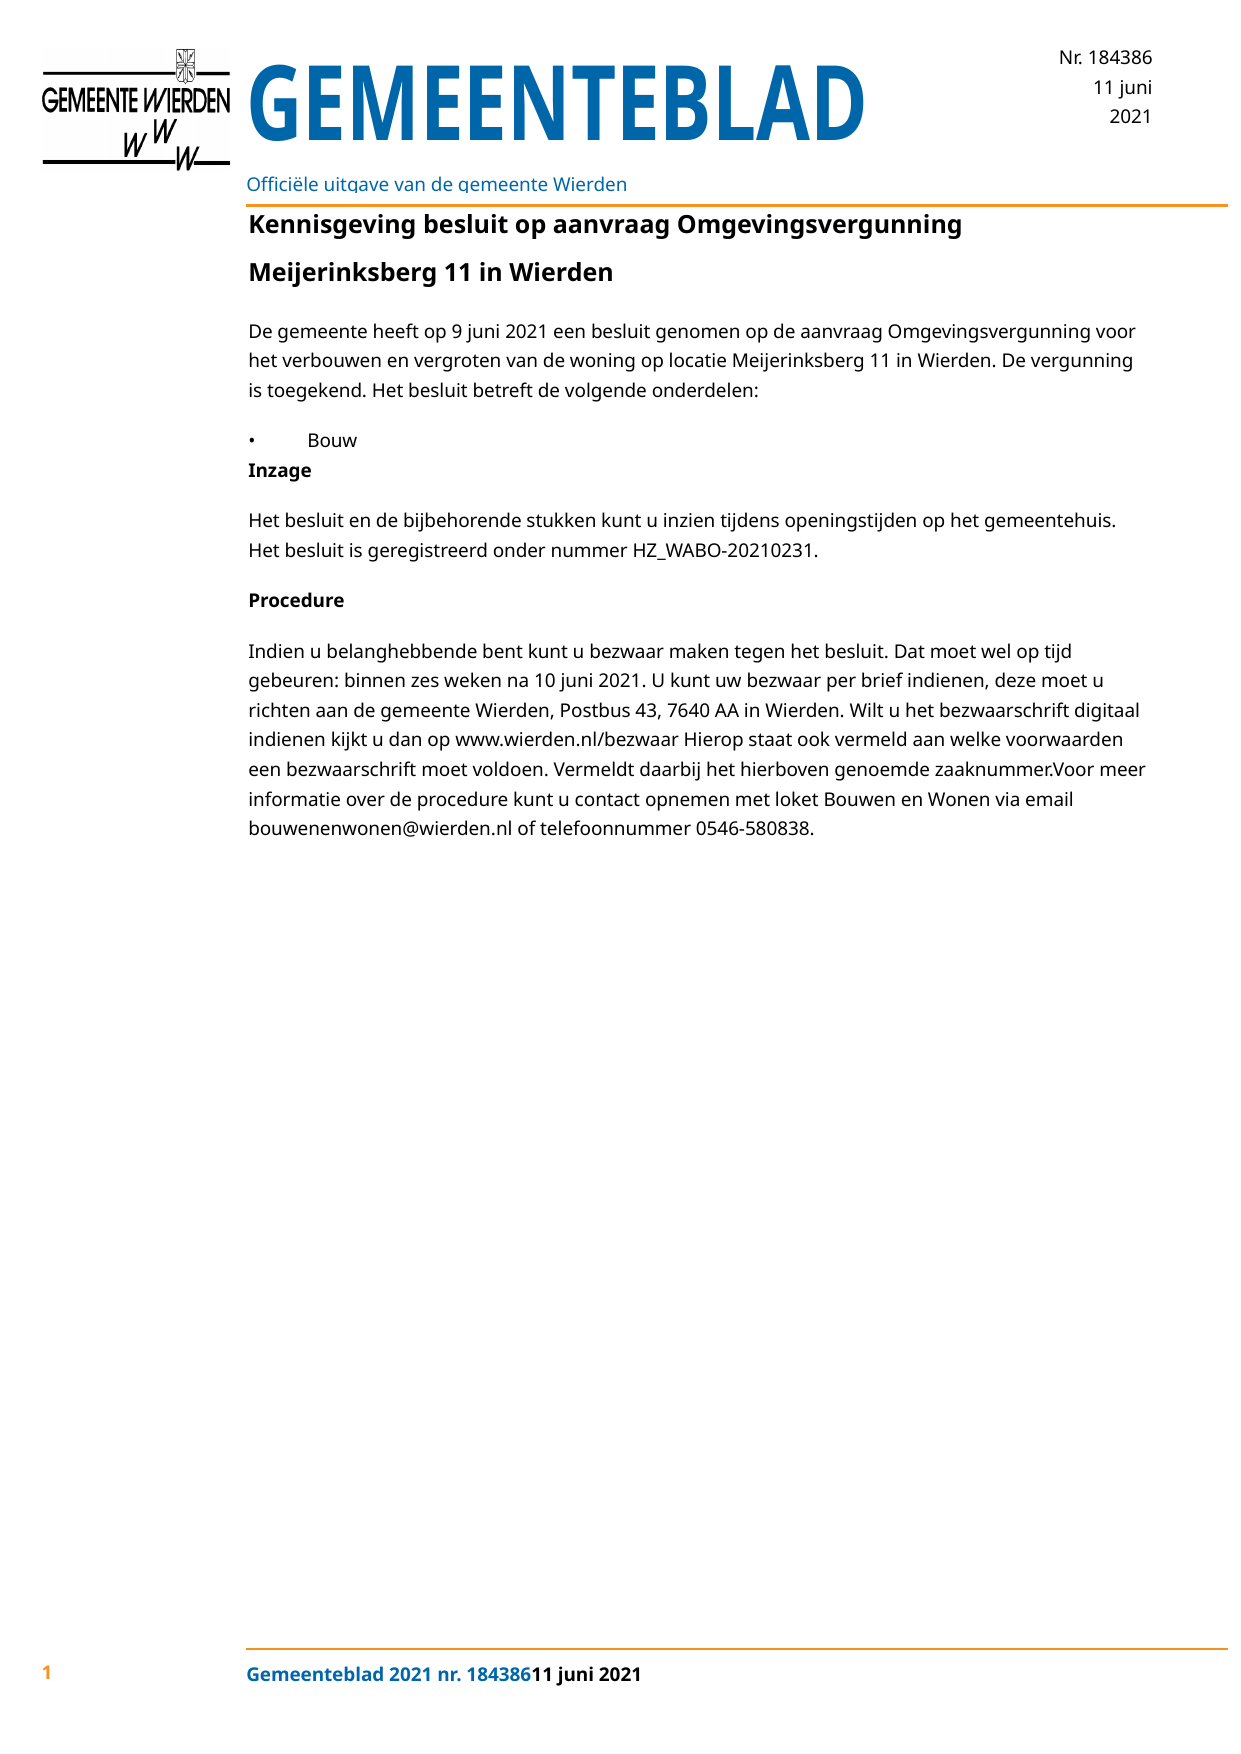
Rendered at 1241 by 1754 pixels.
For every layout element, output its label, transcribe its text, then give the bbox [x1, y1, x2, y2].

list Bouw [248, 427, 1152, 453]
text Procedure [248, 587, 1152, 613]
text De gemeente heeft op 9 juni 2021 een besluit genomen op de aanvraag Omgevingsvergunning voor het verbouwen en vergroten van de woning op locatie Meijerinksberg 11 in Wierden. De vergunning is toegekend. Het besluit betreft de volgende onderdelen: [248, 318, 1152, 403]
text Inzage [248, 457, 1152, 483]
text Kennisgeving besluit op aanvraag Omgevingsvergunning Meijerinksberg 11 in Wierden [248, 207, 1152, 288]
text Indien u belanghebbende bent kunt u bezwaar maken tegen het besluit. Dat moet wel op tijd gebeuren: binnen zes weken na 10 juni 2021. U kunt uw bezwaar per brief indienen, deze moet u richten aan de gemeente Wierden, Postbus 43, 7640 AA in Wierden. Wilt u het bezwaarschrift digitaal indienen kijkt u dan op www.wierden.nl/bezwaar Hierop staat ook vermeld aan welke voorwaarden een bezwaarschrift moet voldoen. Vermeldt daarbij het hierboven genoemde zaaknummer.Voor meer informatie over de procedure kunt u contact opnemen met loket Bouwen en Wonen via email bouwenenwonen@wierden.nl of telefoonnummer 0546-580838. [248, 638, 1152, 841]
picture [41, 47, 231, 172]
text Het besluit en de bijbehorende stukken kunt u inzien tijdens openingstijden op het gemeentehuis. Het besluit is geregistreerd onder nummer HZ_WABO-20210231. [248, 507, 1152, 563]
